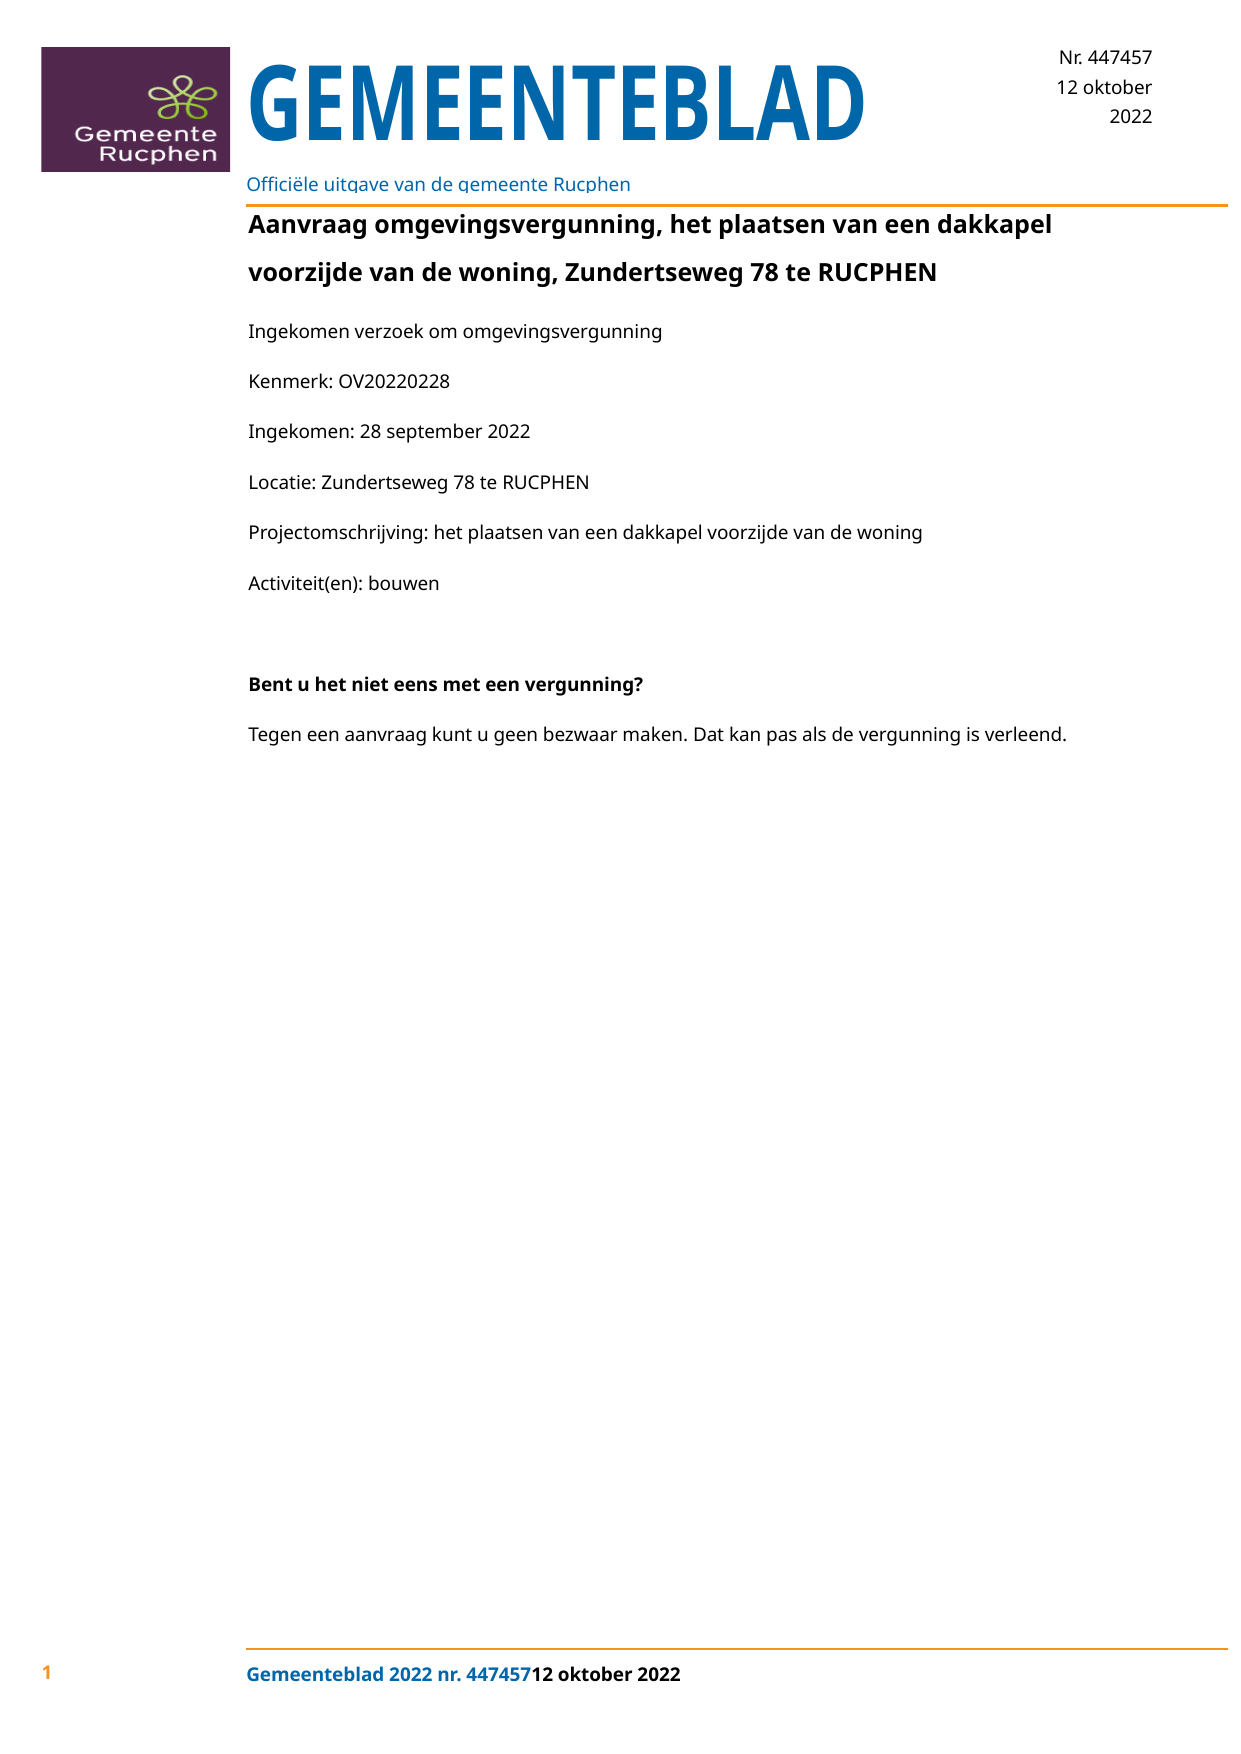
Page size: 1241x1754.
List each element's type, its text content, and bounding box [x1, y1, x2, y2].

text Aanvraag omgevingsvergunning, het plaatsen van een dakkapel voorzijde van de woning, Zundertseweg 78 te RUCPHEN [248, 207, 1152, 288]
text Kenmerk: OV20220228 [248, 368, 1152, 394]
picture [41, 47, 231, 172]
text Tegen een aanvraag kunt u geen bezwaar maken. Dat kan pas als de vergunning is verleend. [248, 721, 1152, 747]
text Locatie: Zundertseweg 78 te RUCPHEN [248, 469, 1152, 495]
text Ingekomen: 28 september 2022 [248, 419, 1152, 444]
text Projectomschrijving: het plaatsen van een dakkapel voorzijde van de woning [248, 519, 1152, 545]
text Bent u het niet eens met een vergunning? [248, 671, 1152, 697]
text Ingekomen verzoek om omgevingsvergunning [248, 318, 1152, 344]
text Activiteit(en): bouwen [248, 570, 1152, 596]
